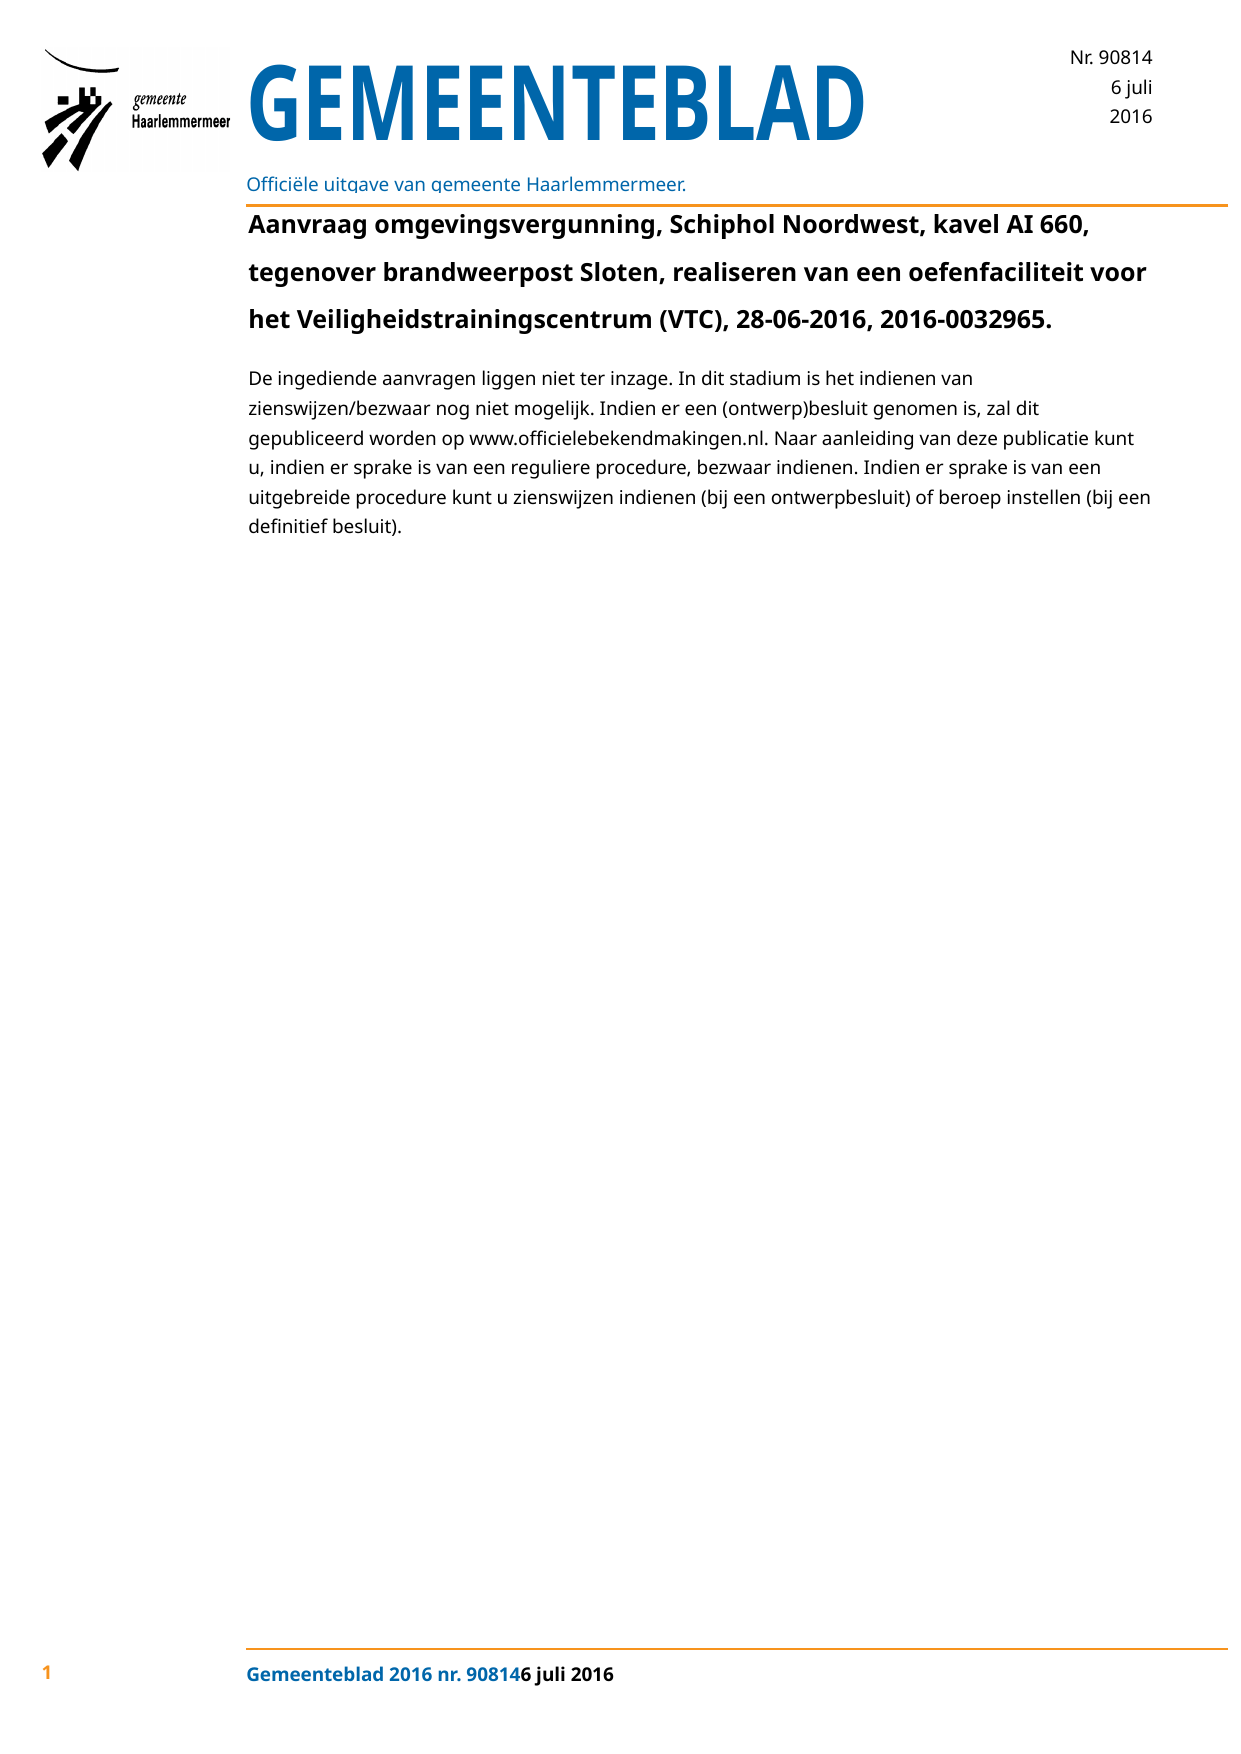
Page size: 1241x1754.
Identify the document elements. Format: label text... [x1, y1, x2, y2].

picture [41, 47, 231, 172]
text De ingediende aanvragen liggen niet ter inzage. In dit stadium is het indienen van zienswijzen/bezwaar nog niet mogelijk. Indien er een (ontwerp)besluit genomen is, zal dit gepubliceerd worden op www.officielebekendmakingen.nl. Naar aanleiding van deze publicatie kunt u, indien er sprake is van een reguliere procedure, bezwaar indienen. Indien er sprake is van een uitgebreide procedure kunt u zienswijzen indienen (bij een ontwerpbesluit) of beroep instellen (bij een definitief besluit). [248, 366, 1152, 539]
text Aanvraag omgevingsvergunning, Schiphol Noordwest, kavel AI 660, tegenover brandweerpost Sloten, realiseren van een oefenfaciliteit voor het Veiligheidstrainingscentrum (VTC), 28-06-2016, 2016-0032965. [248, 207, 1152, 336]
